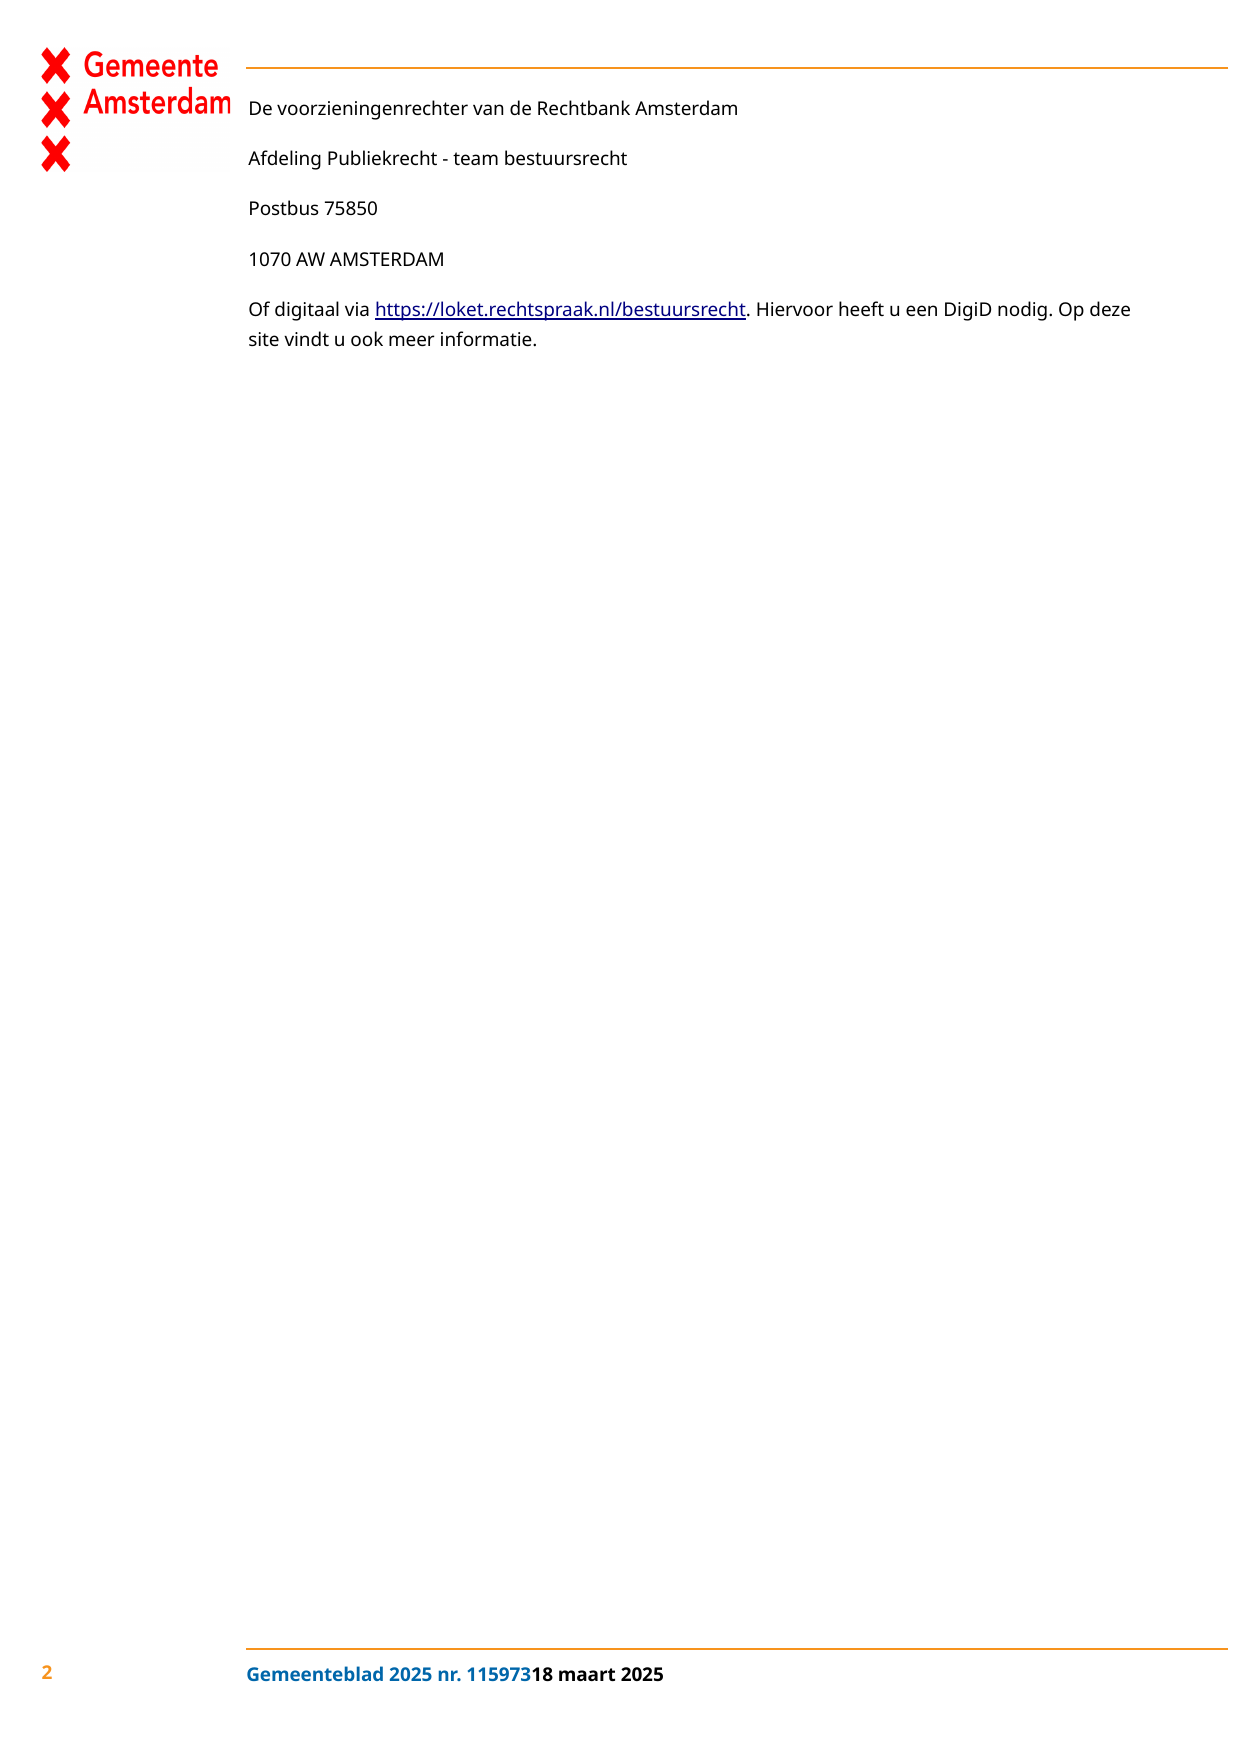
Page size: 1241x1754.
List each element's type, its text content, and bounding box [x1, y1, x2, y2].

text Postbus 75850 [248, 196, 1152, 221]
picture [41, 47, 231, 172]
text Afdeling Publiekrecht - team bestuursrecht [248, 145, 1152, 171]
text De voorzieningenrechter van de Rechtbank Amsterdam [248, 95, 1152, 121]
text Of digitaal via https://loket.rechtspraak.nl/bestuursrecht. Hiervoor heeft u een DigiD nodig. Op deze site vindt u ook meer informatie. [248, 296, 1152, 352]
text 1070 AW AMSTERDAM [248, 246, 1152, 272]
